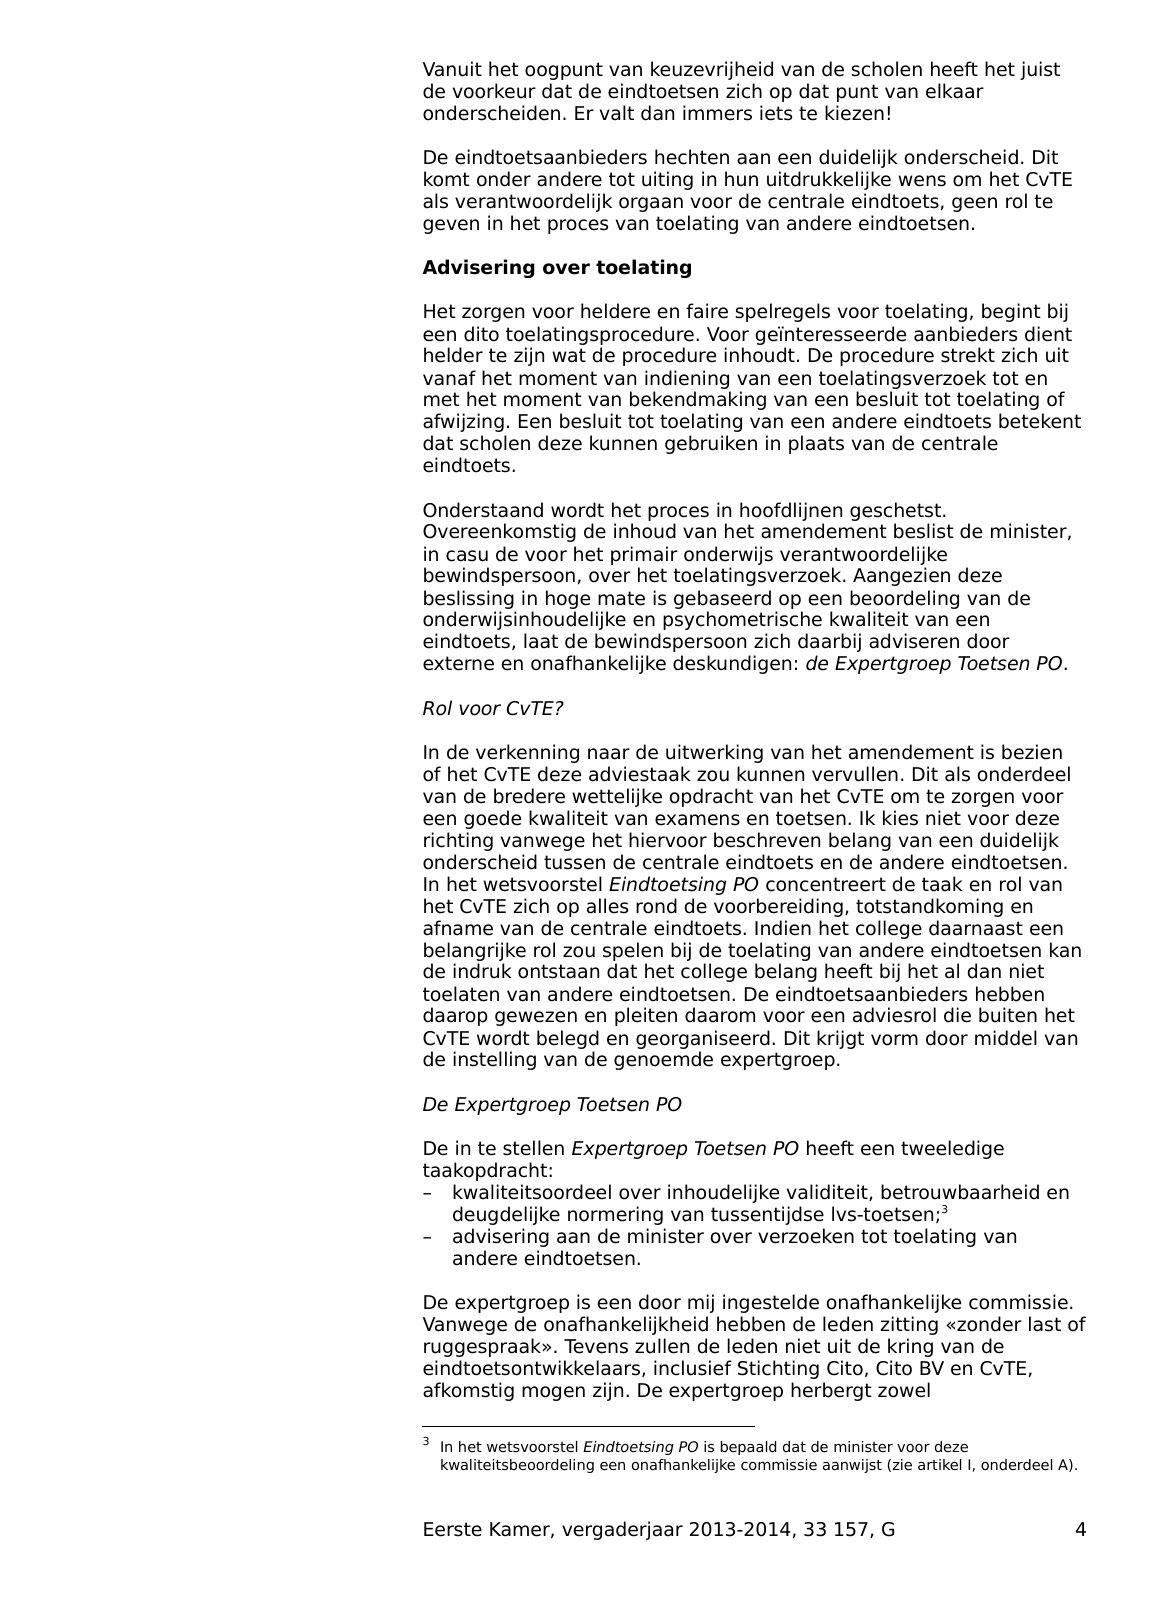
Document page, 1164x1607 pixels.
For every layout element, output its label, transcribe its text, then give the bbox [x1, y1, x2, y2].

subtitle Rol voor CvTE? [422, 697, 1087, 719]
text De eindtoetsaanbieders hechten aan een duidelijk onderscheid. Dit komt onder andere tot uiting in hun uitdrukkelijke wens om het CvTE als verantwoordelijk orgaan voor de centrale eindtoets, geen rol te geven in het proces van toelating van andere eindtoetsen. [422, 147, 1087, 235]
text – advisering aan de minister over verzoeken tot toelating van andere eindtoetsen. [422, 1226, 1087, 1269]
text Vanuit het oogpunt van keuzevrijheid van de scholen heeft het juist de voorkeur dat de eindtoetsen zich op dat punt van elkaar onderscheiden. Er valt dan immers iets te kiezen! [422, 59, 1087, 125]
text De expertgroep is een door mij ingestelde onafhankelijke commissie. Vanwege de onafhankelijkheid hebben de leden zitting «zonder last of ruggespraak». Tevens zullen de leden niet uit de kring van de eindtoetsontwikkelaars, inclusief Stichting Cito, Cito BV en CvTE, afkomstig mogen zijn. De expertgroep herbergt zowel [422, 1292, 1087, 1402]
subtitle De Expertgroep Toetsen PO [422, 1093, 1087, 1116]
text Het zorgen voor heldere en faire spelregels voor toelating, begint bij een dito toelatingsprocedure. Voor geïnteresseerde aanbieders dient helder te zijn wat de procedure inhoudt. De procedure strekt zich uit vanaf het moment van indiening van een toelatingsverzoek tot en met het moment van bekendmaking van een besluit tot toelating of afwijzing. Een besluit tot toelating van een andere eindtoets betekent dat scholen deze kunnen gebruiken in plaats van de centrale eindtoets. [422, 301, 1087, 477]
subtitle Advisering over toelating [422, 257, 1087, 279]
text In het wetsvoorstel Eindtoetsing PO is bepaald dat de minister voor deze kwaliteitsbeoordeling een onafhankelijke commissie aanwijst (zie artikel I, onderdeel A). [422, 1435, 1087, 1474]
text – kwaliteitsoordeel over inhoudelijke validiteit, betrouwbaarheid en deugdelijke normering van tussentijdse lvs-toetsen; [422, 1182, 1087, 1226]
text In de verkenning naar de uitwerking van het amendement is bezien of het CvTE deze adviestaak zou kunnen vervullen. Dit als onderdeel van de bredere wettelijke opdracht van het CvTE om te zorgen voor een goede kwaliteit van examens en toetsen. Ik kies niet voor deze richting vanwege het hiervoor beschreven belang van een duidelijk onderscheid tussen de centrale eindtoets en de andere eindtoetsen. In het wetsvoorstel Eindtoetsing PO concentreert de taak en rol van het CvTE zich op alles rond de voorbereiding, totstandkoming en afname van de centrale eindtoets. Indien het college daarnaast een belangrijke rol zou spelen bij de toelating van andere eindtoetsen kan de indruk ontstaan dat het college belang heeft bij het al dan niet toelaten van andere eindtoetsen. De eindtoetsaanbieders hebben daarop gewezen en pleiten daarom voor een adviesrol die buiten het CvTE wordt belegd en georganiseerd. Dit krijgt vorm door middel van de instelling van de genoemde expertgroep. [422, 742, 1087, 1071]
text Onderstaand wordt het proces in hoofdlijnen geschetst. Overeenkomstig de inhoud van het amendement beslist de minister, in casu de voor het primair onderwijs verantwoordelijke bewindspersoon, over het toelatingsverzoek. Aangezien deze beslissing in hoge mate is gebaseerd op een beoordeling van de onderwijsinhoudelijke en psychometrische kwaliteit van een eindtoets, laat de bewindspersoon zich daarbij adviseren door externe en onafhankelijke deskundigen: de Expertgroep Toetsen PO. [422, 499, 1087, 675]
text De in te stellen Expertgroep Toetsen PO heeft een tweeledige taakopdracht: [422, 1138, 1087, 1182]
